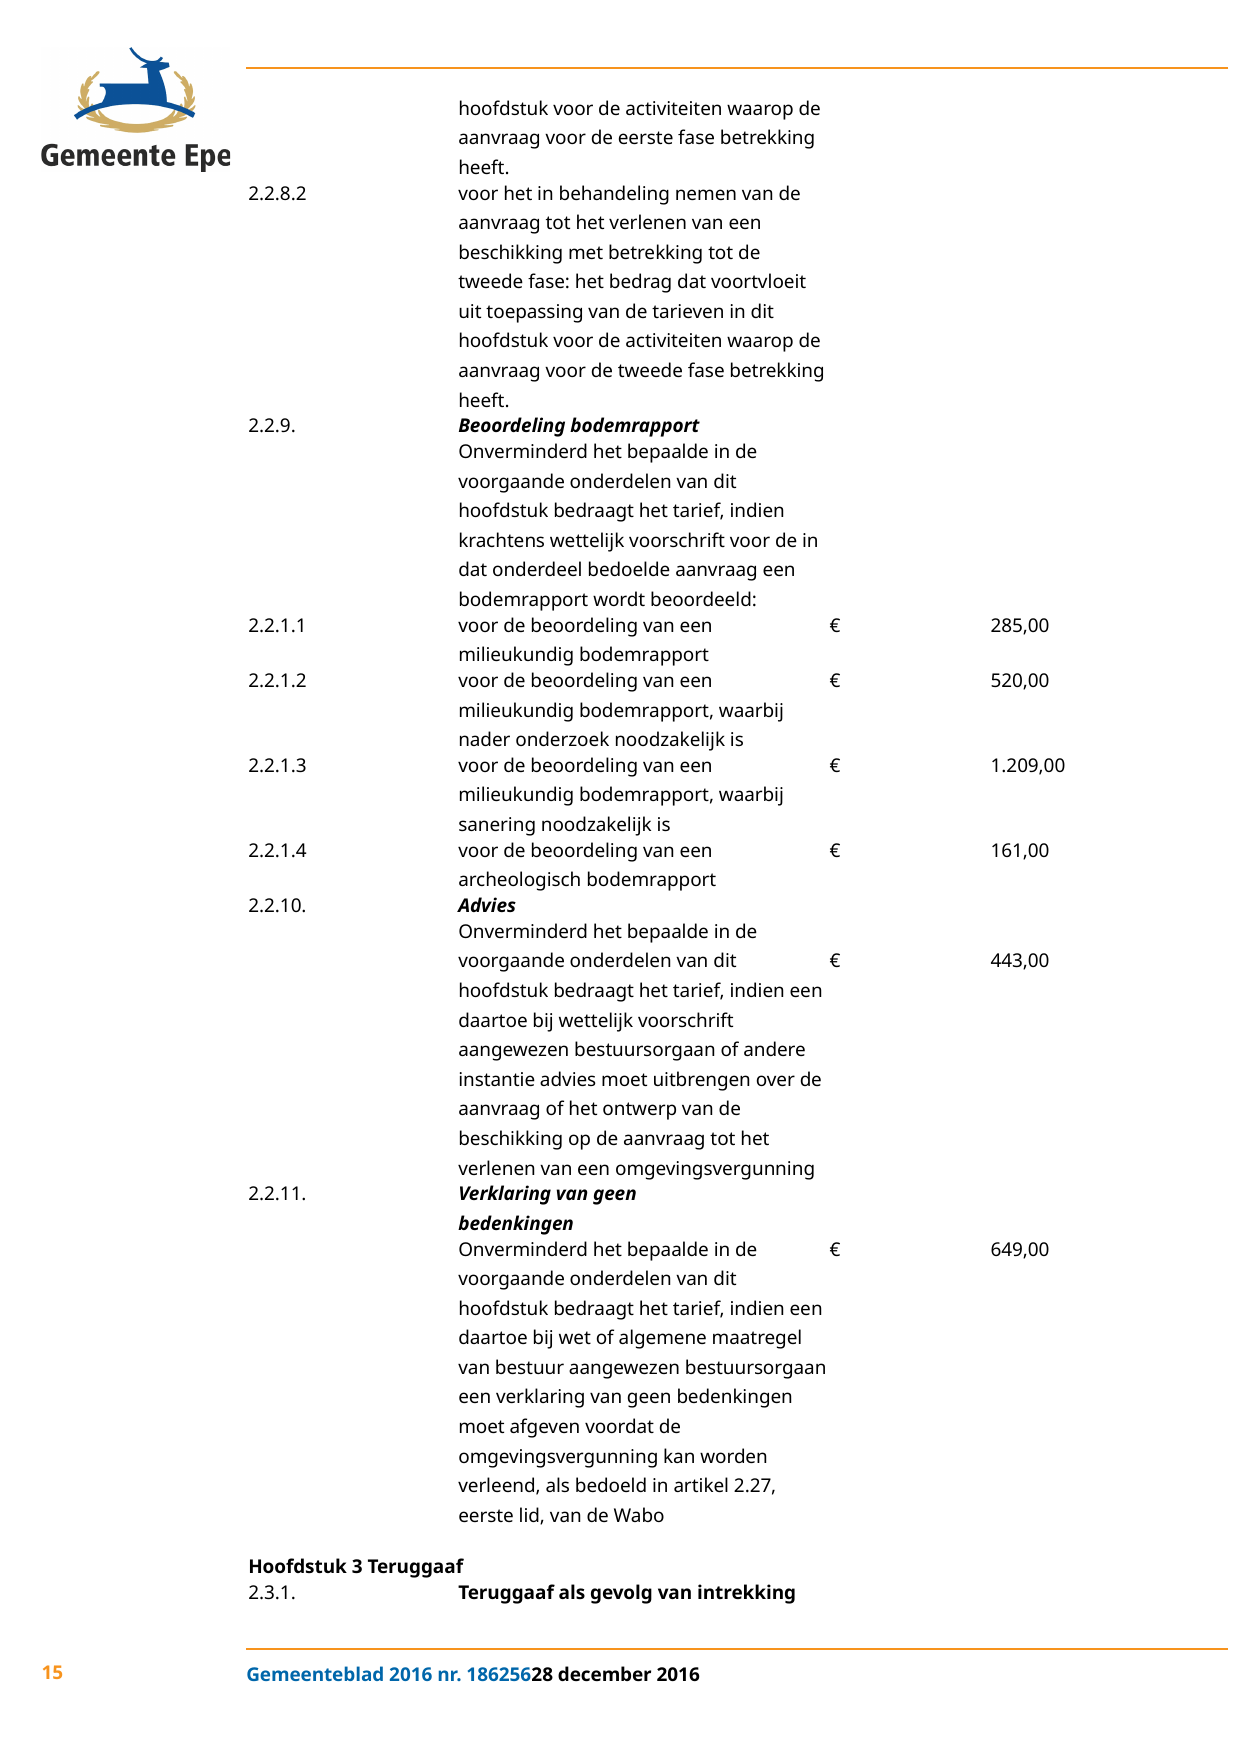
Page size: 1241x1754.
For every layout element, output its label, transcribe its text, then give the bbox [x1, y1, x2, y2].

table_cell voor de beoordeling van een milieukundig bodemrapport [458, 612, 829, 667]
table_cell [990, 95, 1152, 180]
table_cell [990, 1180, 1152, 1236]
table_cell Verklaring van geen bedenkingen [458, 1180, 668, 1236]
table_cell Teruggaaf als gevolg van intrekking [458, 1579, 829, 1605]
table_cell 2.2.1.3 [248, 752, 458, 837]
table_cell [990, 892, 1152, 918]
table_cell [829, 1554, 990, 1579]
table_cell [829, 438, 990, 612]
table_cell [829, 892, 990, 918]
table_cell [990, 1579, 1152, 1605]
table_cell 2.2.1.4 [248, 837, 458, 892]
table_cell [990, 1528, 1152, 1553]
table_cell 443,00 [990, 918, 1152, 1180]
table_cell € [829, 918, 990, 1180]
table_cell Onverminderd het bepaalde in de voorgaande onderdelen van dit hoofdstuk bedraagt het tarief, indien krachtens wettelijk voorschrift voor de in dat onderdeel bedoelde aanvraag een bodemrapport wordt beoordeeld: [458, 438, 829, 612]
table_cell [829, 1579, 990, 1605]
table_cell Onverminderd het bepaalde in de voorgaande onderdelen van dit hoofdstuk bedraagt het tarief, indien een daartoe bij wet of algemene maatregel van bestuur aangewezen bestuursorgaan een verklaring van geen bedenkingen moet afgeven voordat de omgevingsvergunning kan worden verleend, als bedoeld in artikel 2.27, eerste lid, van de Wabo [458, 1236, 829, 1528]
table_cell Hoofdstuk 3 Teruggaaf [248, 1554, 829, 1579]
table_cell € [829, 667, 990, 752]
table_cell Advies [458, 892, 829, 918]
table_cell 2.2.10. [248, 892, 458, 918]
table_cell 2.2.8.2 [248, 180, 458, 412]
table_cell [248, 95, 458, 180]
table_cell [248, 918, 458, 1180]
table_cell voor de beoordeling van een archeologisch bodemrapport [458, 837, 829, 892]
table_cell [248, 1236, 458, 1528]
table_cell [829, 180, 990, 412]
table_cell [990, 1554, 1152, 1579]
table_cell voor de beoordeling van een milieukundig bodemrapport, waarbij sanering noodzakelijk is [458, 752, 829, 837]
table_cell voor de beoordeling van een milieukundig bodemrapport, waarbij nader onderzoek noodzakelijk is [458, 667, 829, 752]
table_cell [458, 1528, 829, 1553]
table_cell 2.3.1. [248, 1579, 458, 1605]
table_cell 1.209,00 [990, 752, 1152, 837]
table_cell 649,00 [990, 1236, 1152, 1528]
table_cell € [829, 1236, 990, 1528]
table_cell [990, 438, 1152, 612]
table_cell [990, 180, 1152, 412]
table_cell voor het in behandeling nemen van de aanvraag tot het verlenen van een beschikking met betrekking tot de tweede fase: het bedrag dat voortvloeit uit toepassing van de tarieven in dit hoofdstuk voor de activiteiten waarop de aanvraag voor de tweede fase betrekking heeft. [458, 180, 829, 412]
table_cell 2.2.1.2 [248, 667, 458, 752]
picture [41, 47, 231, 172]
table_cell [829, 95, 990, 180]
table_cell Beoordeling bodemrapport [458, 413, 829, 438]
table_cell hoofdstuk voor de activiteiten waarop de aanvraag voor de eerste fase betrekking heeft. [458, 95, 829, 180]
table_cell [829, 1528, 990, 1553]
table_cell 2.2.9. [248, 413, 458, 438]
table_cell [248, 438, 458, 612]
table_cell 2.2.11. [248, 1180, 458, 1236]
table_cell € [829, 612, 990, 667]
table_cell [668, 1180, 829, 1236]
table_cell [829, 1180, 990, 1236]
table_cell 520,00 [990, 667, 1152, 752]
table_cell [990, 413, 1152, 438]
table_cell 2.2.1.1 [248, 612, 458, 667]
table_cell € [829, 752, 990, 837]
table_cell Onverminderd het bepaalde in de voorgaande onderdelen van dit hoofdstuk bedraagt het tarief, indien een daartoe bij wettelijk voorschrift aangewezen bestuursorgaan of andere instantie advies moet uitbrengen over de aanvraag of het ontwerp van de beschikking op de aanvraag tot het verlenen van een omgevingsvergunning [458, 918, 829, 1180]
table_cell 161,00 [990, 837, 1152, 892]
table_cell 285,00 [990, 612, 1152, 667]
table_cell [248, 1528, 458, 1553]
table_cell [829, 413, 990, 438]
table_cell € [829, 837, 990, 892]
